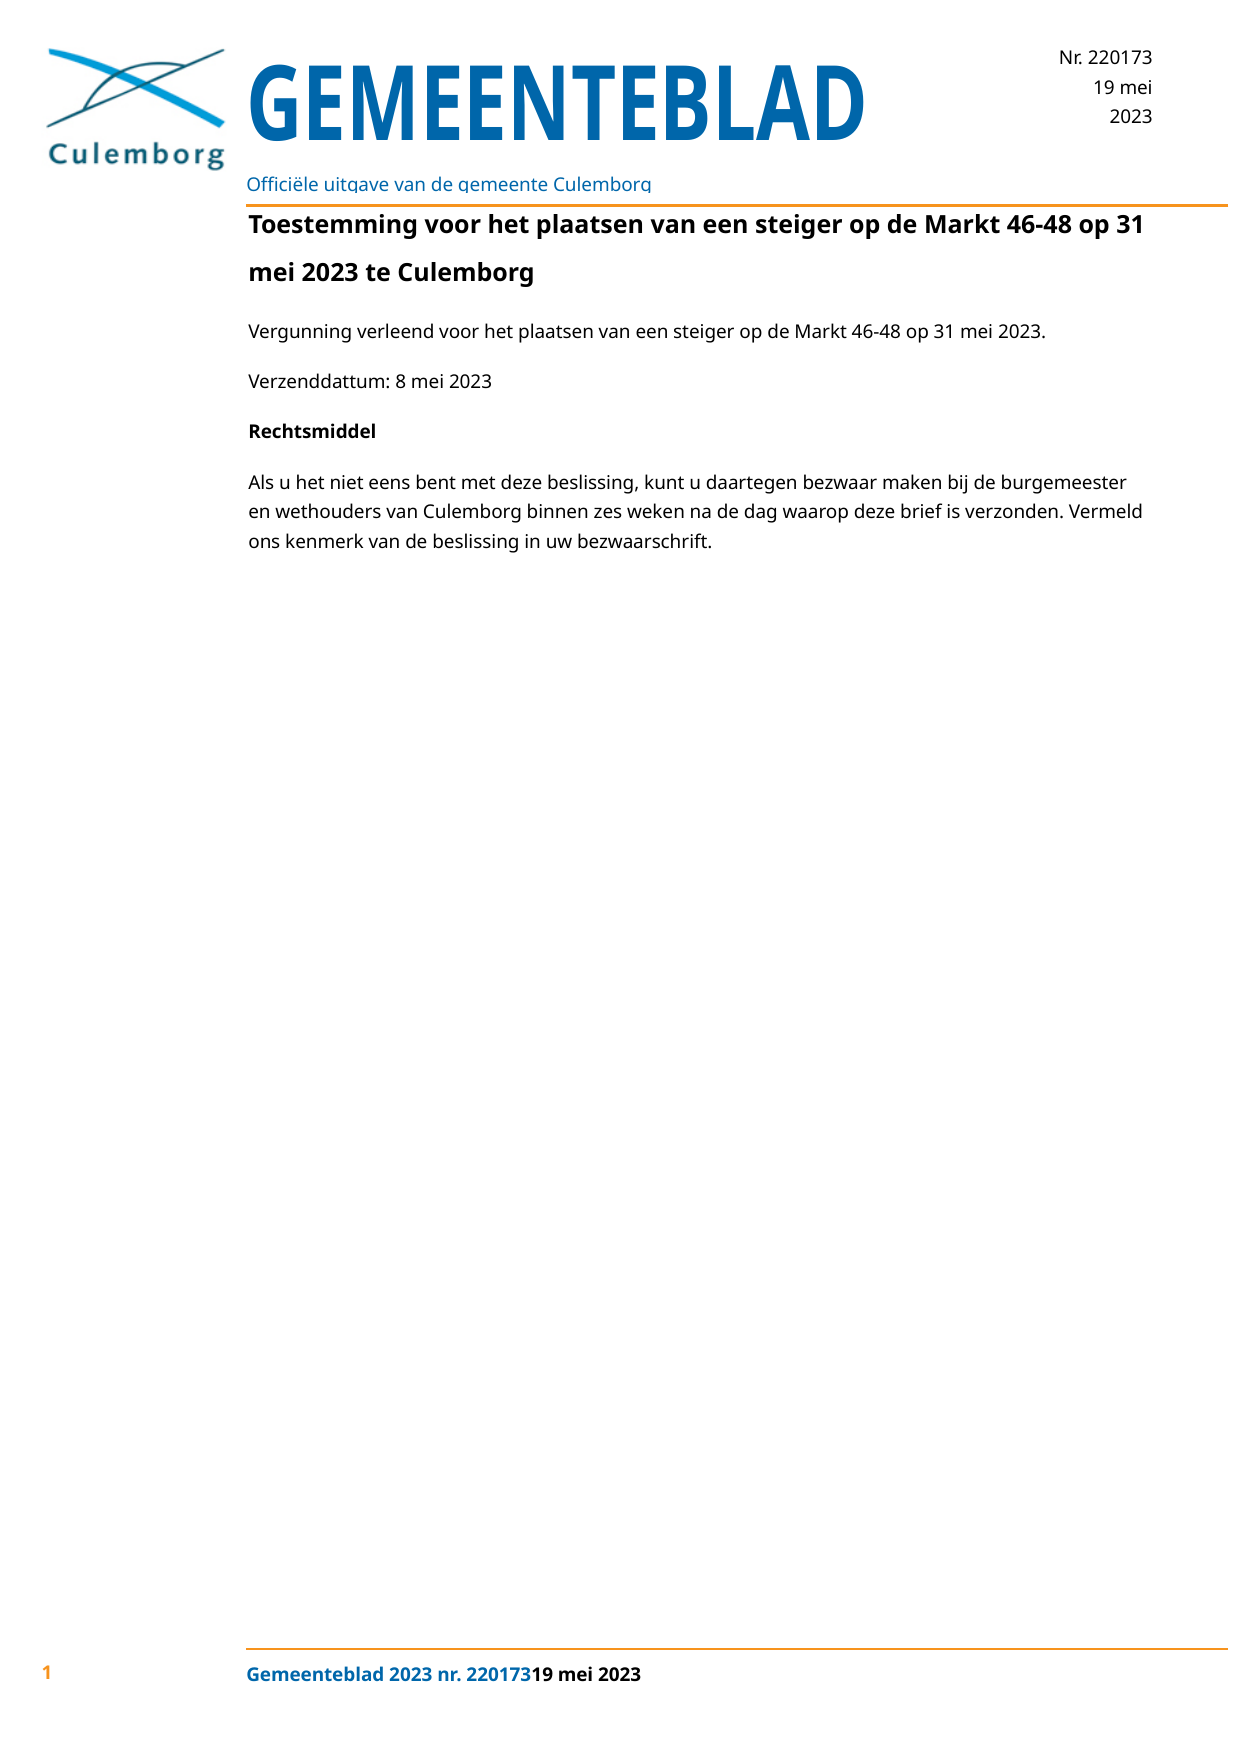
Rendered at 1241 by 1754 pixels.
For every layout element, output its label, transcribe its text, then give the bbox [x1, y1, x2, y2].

text Vergunning verleend voor het plaatsen van een steiger op de Markt 46-48 op 31 mei 2023. [248, 318, 1152, 344]
text Als u het niet eens bent met deze beslissing, kunt u daartegen bezwaar maken bij de burgemeester en wethouders van Culemborg binnen zes weken na de dag waarop deze brief is verzonden. Vermeld ons kenmerk van de beslissing in uw bezwaarschrift. [248, 469, 1152, 554]
text Rechtsmiddel [248, 419, 1152, 444]
text Verzenddattum: 8 mei 2023 [248, 368, 1152, 394]
picture [41, 47, 231, 172]
text Toestemming voor het plaatsen van een steiger op de Markt 46-48 op 31 mei 2023 te Culemborg [248, 207, 1152, 288]
